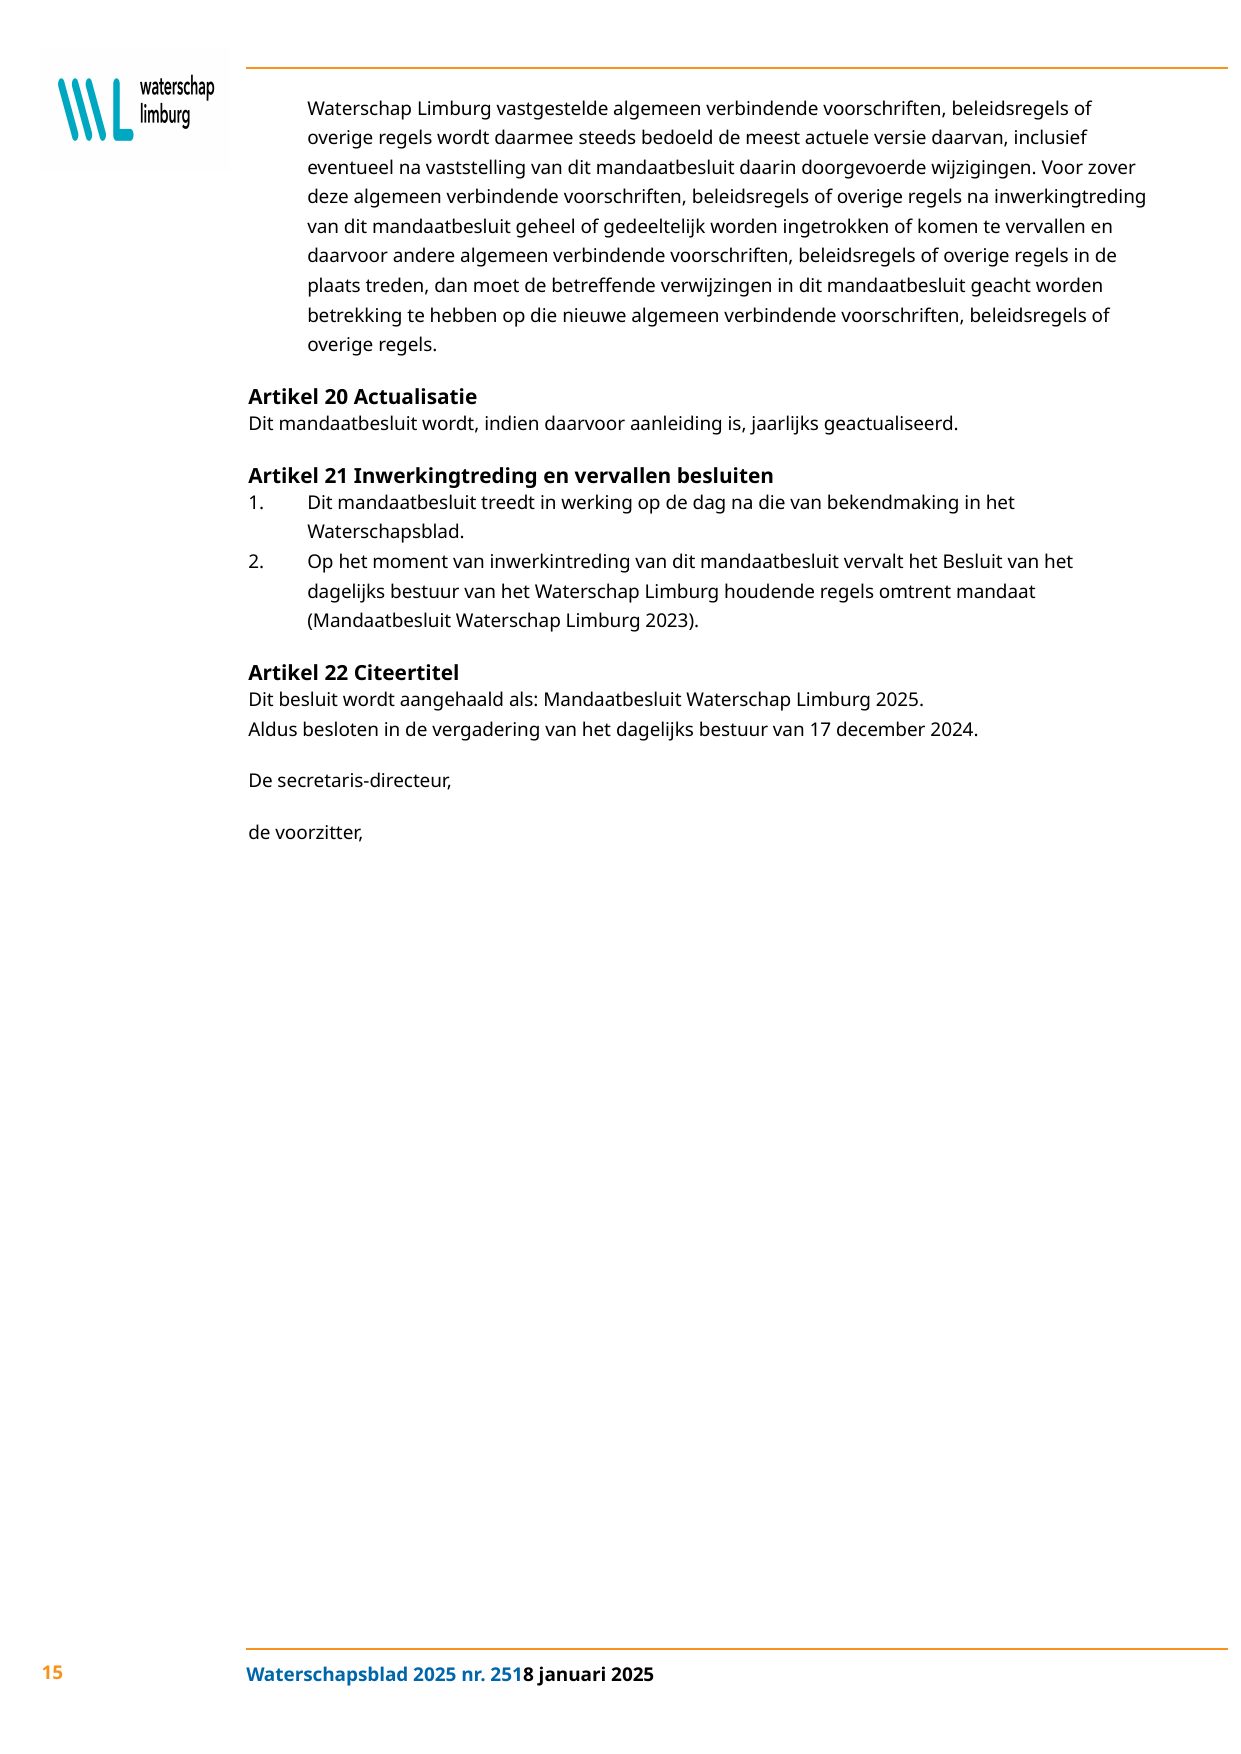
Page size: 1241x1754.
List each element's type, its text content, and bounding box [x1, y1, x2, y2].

text Dit besluit wordt aangehaald als: Mandaatbesluit Waterschap Limburg 2025. [248, 686, 1152, 712]
list Waterschap Limburg vastgestelde algemeen verbindende voorschriften, beleidsregels of overige regels wordt daarmee steeds bedoeld de meest actuele versie daarvan, inclusief eventueel na vaststelling van dit mandaatbesluit daarin doorgevoerde wijzigingen. Voor zover deze algemeen verbindende voorschriften, beleidsregels of overige regels na inwerkingtreding van dit mandaatbesluit geheel of gedeeltelijk worden ingetrokken of komen te vervallen en daarvoor andere algemeen verbindende voorschriften, beleidsregels of overige regels in de plaats treden, dan moet de betreffende verwijzingen in dit mandaatbesluit geacht worden betrekking te hebben op die nieuwe algemeen verbindende voorschriften, beleidsregels of overige regels. [248, 95, 1152, 357]
text De secretaris-directeur, [248, 767, 1152, 793]
picture [41, 47, 231, 172]
text Artikel 20 Actualisatie [248, 382, 1152, 410]
text Aldus besloten in de vergadering van het dagelijks bestuur van 17 december 2024. [248, 716, 1152, 742]
text Artikel 21 Inwerkingtreding en vervallen besluiten [248, 461, 1152, 489]
text Artikel 22 Citeertitel [248, 658, 1152, 686]
text Dit mandaatbesluit wordt, indien daarvoor aanleiding is, jaarlijks geactualiseerd. [248, 410, 1152, 436]
list Op het moment van inwerkintreding van dit mandaatbesluit vervalt het Besluit van het dagelijks bestuur van het Waterschap Limburg houdende regels omtrent mandaat (Mandaatbesluit Waterschap Limburg 2023). [248, 548, 1152, 633]
text de voorzitter, [248, 819, 1152, 844]
list Dit mandaatbesluit treedt in werking op de dag na die van bekendmaking in het Waterschapsblad. [248, 489, 1152, 544]
